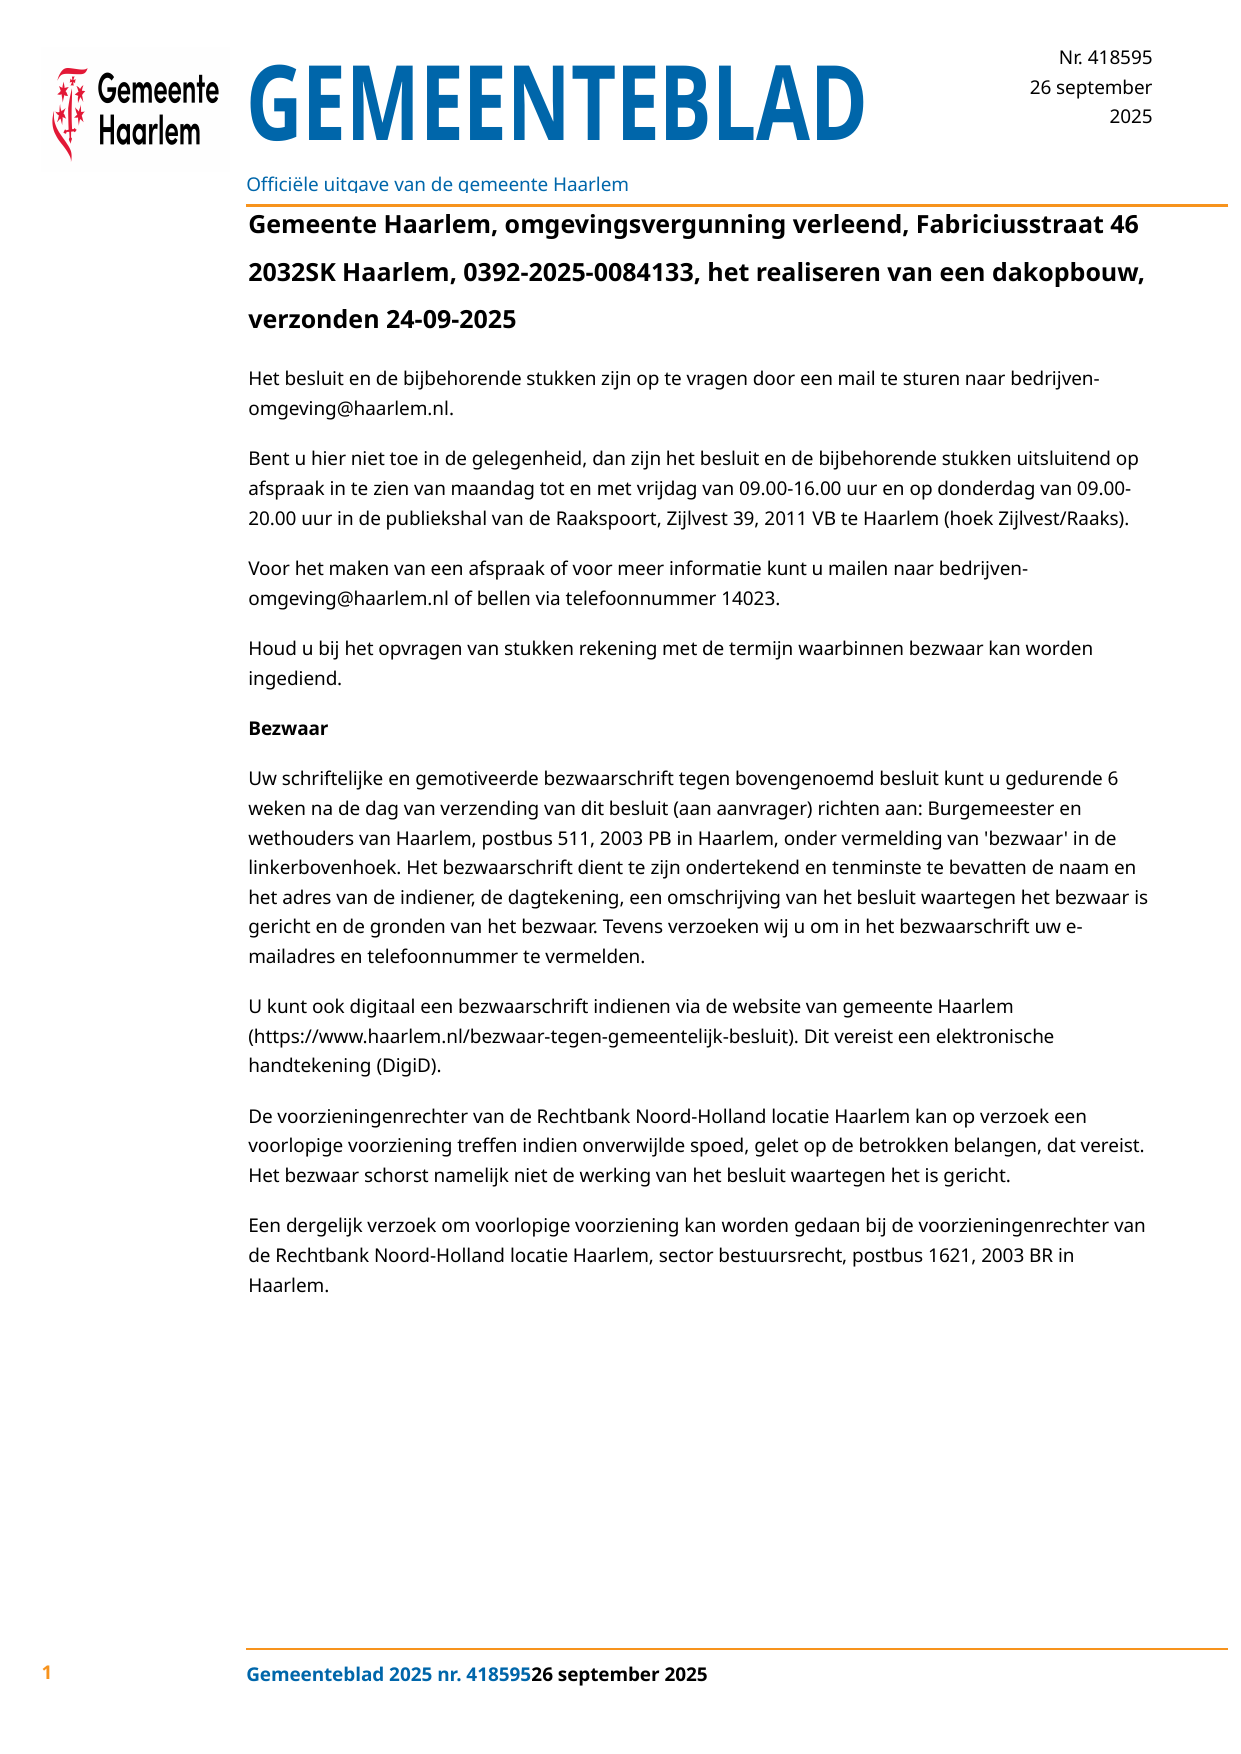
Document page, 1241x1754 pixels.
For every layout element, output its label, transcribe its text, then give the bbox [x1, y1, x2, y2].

text Het besluit en de bijbehorende stukken zijn op te vragen door een mail te sturen naar bedrijven-omgeving@haarlem.nl. [248, 366, 1152, 421]
text U kunt ook digitaal een bezwaarschrift indienen via de website van gemeente Haarlem (https://www.haarlem.nl/bezwaar-tegen-gemeentelijk-besluit). Dit vereist een elektronische handtekening (DigiD). [248, 993, 1152, 1078]
picture [41, 47, 231, 172]
text Een dergelijk verzoek om voorlopige voorziening kan worden gedaan bij de voorzieningenrechter van de Rechtbank Noord-Holland locatie Haarlem, sector bestuursrecht, postbus 1621, 2003 BR in Haarlem. [248, 1213, 1152, 1297]
text Bezwaar [248, 715, 1152, 741]
text Gemeente Haarlem, omgevingsvergunning verleend, Fabriciusstraat 46 2032SK Haarlem, 0392-2025-0084133, het realiseren van een dakopbouw, verzonden 24-09-2025 [248, 207, 1152, 336]
text Uw schriftelijke en gemotiveerde bezwaarschrift tegen bovengenoemd besluit kunt u gedurende 6 weken na de dag van verzending van dit besluit (aan aanvrager) richten aan: Burgemeester en wethouders van Haarlem, postbus 511, 2003 PB in Haarlem, onder vermelding van 'bezwaar' in de linkerbovenhoek. Het bezwaarschrift dient te zijn ondertekend en tenminste te bevatten de naam en het adres van de indiener, de dagtekening, een omschrijving van het besluit waartegen het bezwaar is gericht en de gronden van het bezwaar. Tevens verzoeken wij u om in het bezwaarschrift uw e-mailadres en telefoonnummer te vermelden. [248, 766, 1152, 969]
text Bent u hier niet toe in de gelegenheid, dan zijn het besluit en de bijbehorende stukken uitsluitend op afspraak in te zien van maandag tot en met vrijdag van 09.00-16.00 uur en op donderdag van 09.00-20.00 uur in de publiekshal van de Raakspoort, Zijlvest 39, 2011 VB te Haarlem (hoek Zijlvest/Raaks). [248, 446, 1152, 530]
text Voor het maken van een afspraak of voor meer informatie kunt u mailen naar bedrijven-omgeving@haarlem.nl of bellen via telefoonnummer 14023. [248, 555, 1152, 610]
text De voorzieningenrechter van de Rechtbank Noord-Holland locatie Haarlem kan op verzoek een voorlopige voorziening treffen indien onverwijlde spoed, gelet op de betrokken belangen, dat vereist. Het bezwaar schorst namelijk niet de werking van het besluit waartegen het is gericht. [248, 1103, 1152, 1188]
text Houd u bij het opvragen van stukken rekening met de termijn waarbinnen bezwaar kan worden ingediend. [248, 635, 1152, 690]
